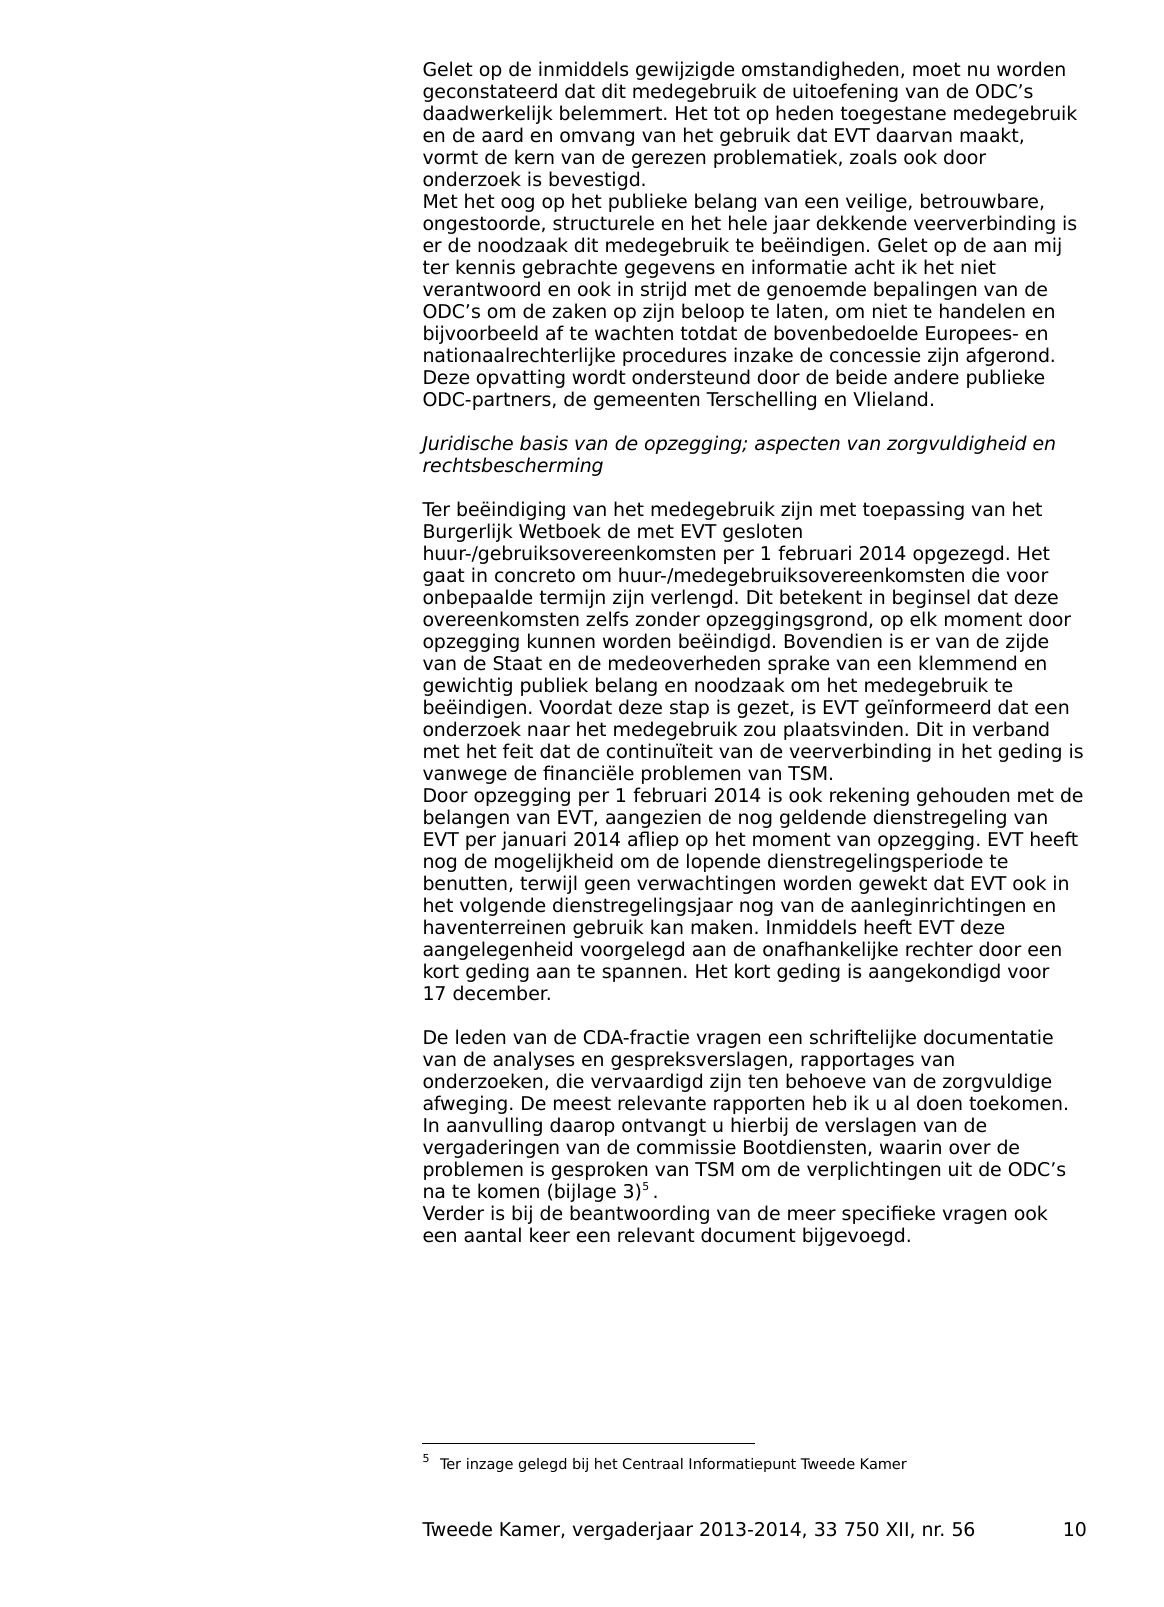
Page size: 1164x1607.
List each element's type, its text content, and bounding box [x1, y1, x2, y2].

text Ter inzage gelegd bij het Centraal Informatiepunt Tweede Kamer [422, 1452, 1087, 1474]
text Door opzegging per 1 februari 2014 is ook rekening gehouden met de belangen van EVT, aangezien de nog geldende dienstregeling van EVT per januari 2014 afliep op het moment van opzegging. EVT heeft nog de mogelijkheid om de lopende dienstregelingsperiode te benutten, terwijl geen verwachtingen worden gewekt dat EVT ook in het volgende dienstregelingsjaar nog van de aanleginrichtingen en haventerreinen gebruik kan maken. Inmiddels heeft EVT deze aangelegenheid voorgelegd aan de onafhankelijke rechter door een kort geding aan te spannen. Het kort geding is aangekondigd voor 17 december. [422, 785, 1087, 1004]
text Gelet op de inmiddels gewijzigde omstandigheden, moet nu worden geconstateerd dat dit medegebruik de uitoefening van de ODC’s daadwerkelijk belemmert. Het tot op heden toegestane medegebruik en de aard en omvang van het gebruik dat EVT daarvan maakt, vormt de kern van de gerezen problematiek, zoals ook door onderzoek is bevestigd. [422, 59, 1087, 191]
text Met het oog op het publieke belang van een veilige, betrouwbare, ongestoorde, structurele en het hele jaar dekkende veerverbinding is er de noodzaak dit medegebruik te beëindigen. Gelet op de aan mij ter kennis gebrachte gegevens en informatie acht ik het niet verantwoord en ook in strijd met de genoemde bepalingen van de ODC’s om de zaken op zijn beloop te laten, om niet te handelen en bijvoorbeeld af te wachten totdat de bovenbedoelde Europees- en nationaalrechterlijke procedures inzake de concessie zijn afgerond. Deze opvatting wordt ondersteund door de beide andere publieke ODC-partners, de gemeenten Terschelling en Vlieland. [422, 191, 1087, 411]
text De leden van de CDA-fractie vragen een schriftelijke documentatie van de analyses en gespreksverslagen, rapportages van onderzoeken, die vervaardigd zijn ten behoeve van de zorgvuldige afweging. De meest relevante rapporten heb ik u al doen toekomen. In aanvulling daarop ontvangt u hierbij de verslagen van de vergaderingen van de commissie Bootdiensten, waarin over de problemen is gesproken van TSM om de verplichtingen uit de ODC’s na te komen (bijlage 3). [422, 1027, 1087, 1203]
text Verder is bij de beantwoording van de meer specifieke vragen ook een aantal keer een relevant document bijgevoegd. [422, 1203, 1087, 1247]
subtitle Juridische basis van de opzegging; aspecten van zorgvuldigheid en rechtsbescherming [422, 433, 1087, 477]
text Ter beëindiging van het medegebruik zijn met toepassing van het Burgerlijk Wetboek de met EVT gesloten huur-/gebruiksovereenkomsten per 1 februari 2014 opgezegd. Het gaat in concreto om huur-/medegebruiksovereenkomsten die voor onbepaalde termijn zijn verlengd. Dit betekent in beginsel dat deze overeenkomsten zelfs zonder opzeggingsgrond, op elk moment door opzegging kunnen worden beëindigd. Bovendien is er van de zijde van de Staat en de medeoverheden sprake van een klemmend en gewichtig publiek belang en noodzaak om het medegebruik te beëindigen. Voordat deze stap is gezet, is EVT geïnformeerd dat een onderzoek naar het medegebruik zou plaatsvinden. Dit in verband met het feit dat de continuïteit van de veerverbinding in het geding is vanwege de financiële problemen van TSM. [422, 499, 1087, 785]
